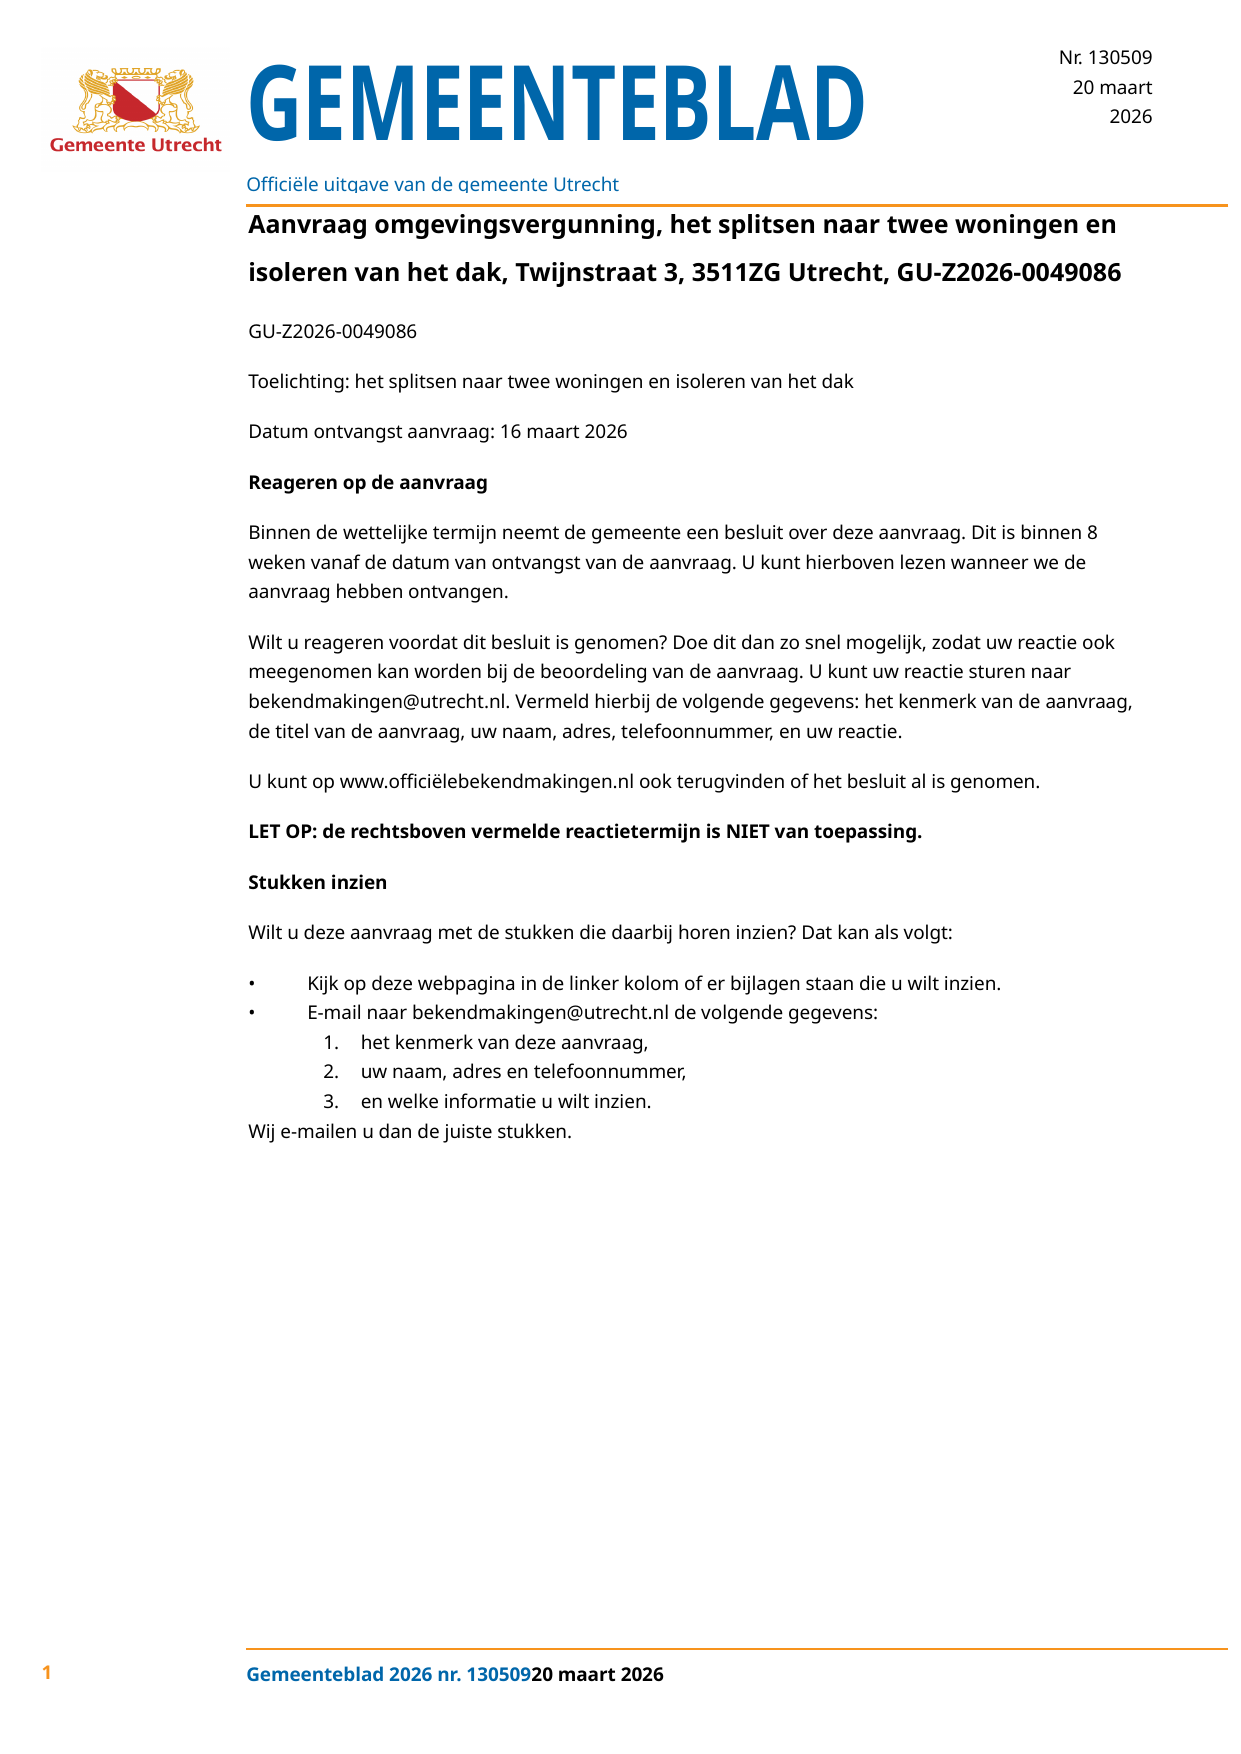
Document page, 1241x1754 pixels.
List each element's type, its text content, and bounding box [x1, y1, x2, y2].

text Wilt u reageren voordat dit besluit is genomen? Doe dit dan zo snel mogelijk, zodat uw reactie ook meegenomen kan worden bij de beoordeling van de aanvraag. U kunt uw reactie sturen naar bekendmakingen@utrecht.nl. Vermeld hierbij de volgende gegevens: het kenmerk van de aanvraag, de titel van de aanvraag, uw naam, adres, telefoonnummer, en uw reactie. [248, 629, 1152, 744]
text Wij e-mailen u dan de juiste stukken. [248, 1118, 1152, 1144]
picture [41, 47, 231, 172]
list Kijk op deze webpagina in de linker kolom of er bijlagen staan die u wilt inzien. [248, 970, 1152, 996]
text Datum ontvangst aanvraag: 16 maart 2026 [248, 419, 1152, 444]
text U kunt op www.officiëlebekendmakingen.nl ook terugvinden of het besluit al is genomen. [248, 768, 1152, 794]
text Wilt u deze aanvraag met de stukken die daarbij horen inzien? Dat kan als volgt: [248, 919, 1152, 945]
text GU-Z2026-0049086 [248, 318, 1152, 344]
list het kenmerk van deze aanvraag, [323, 1029, 1152, 1055]
list uw naam, adres en telefoonnummer, [323, 1059, 1152, 1084]
list E-mail naar bekendmakingen@utrecht.nl de volgende gegevens: [248, 999, 1152, 1025]
text Stukken inzien [248, 869, 1152, 895]
text Reageren op de aanvraag [248, 469, 1152, 495]
text Binnen de wettelijke termijn neemt de gemeente een besluit over deze aanvraag. Dit is binnen 8 weken vanaf de datum van ontvangst van de aanvraag. U kunt hierboven lezen wanneer we de aanvraag hebben ontvangen. [248, 519, 1152, 604]
text Aanvraag omgevingsvergunning, het splitsen naar twee woningen en isoleren van het dak, Twijnstraat 3, 3511ZG Utrecht, GU-Z2026-0049086 [248, 207, 1152, 288]
text LET OP: de rechtsboven vermelde reactietermijn is NIET van toepassing. [248, 819, 1152, 844]
list en welke informatie u wilt inzien. [323, 1088, 1152, 1114]
text Toelichting: het splitsen naar twee woningen en isoleren van het dak [248, 368, 1152, 394]
